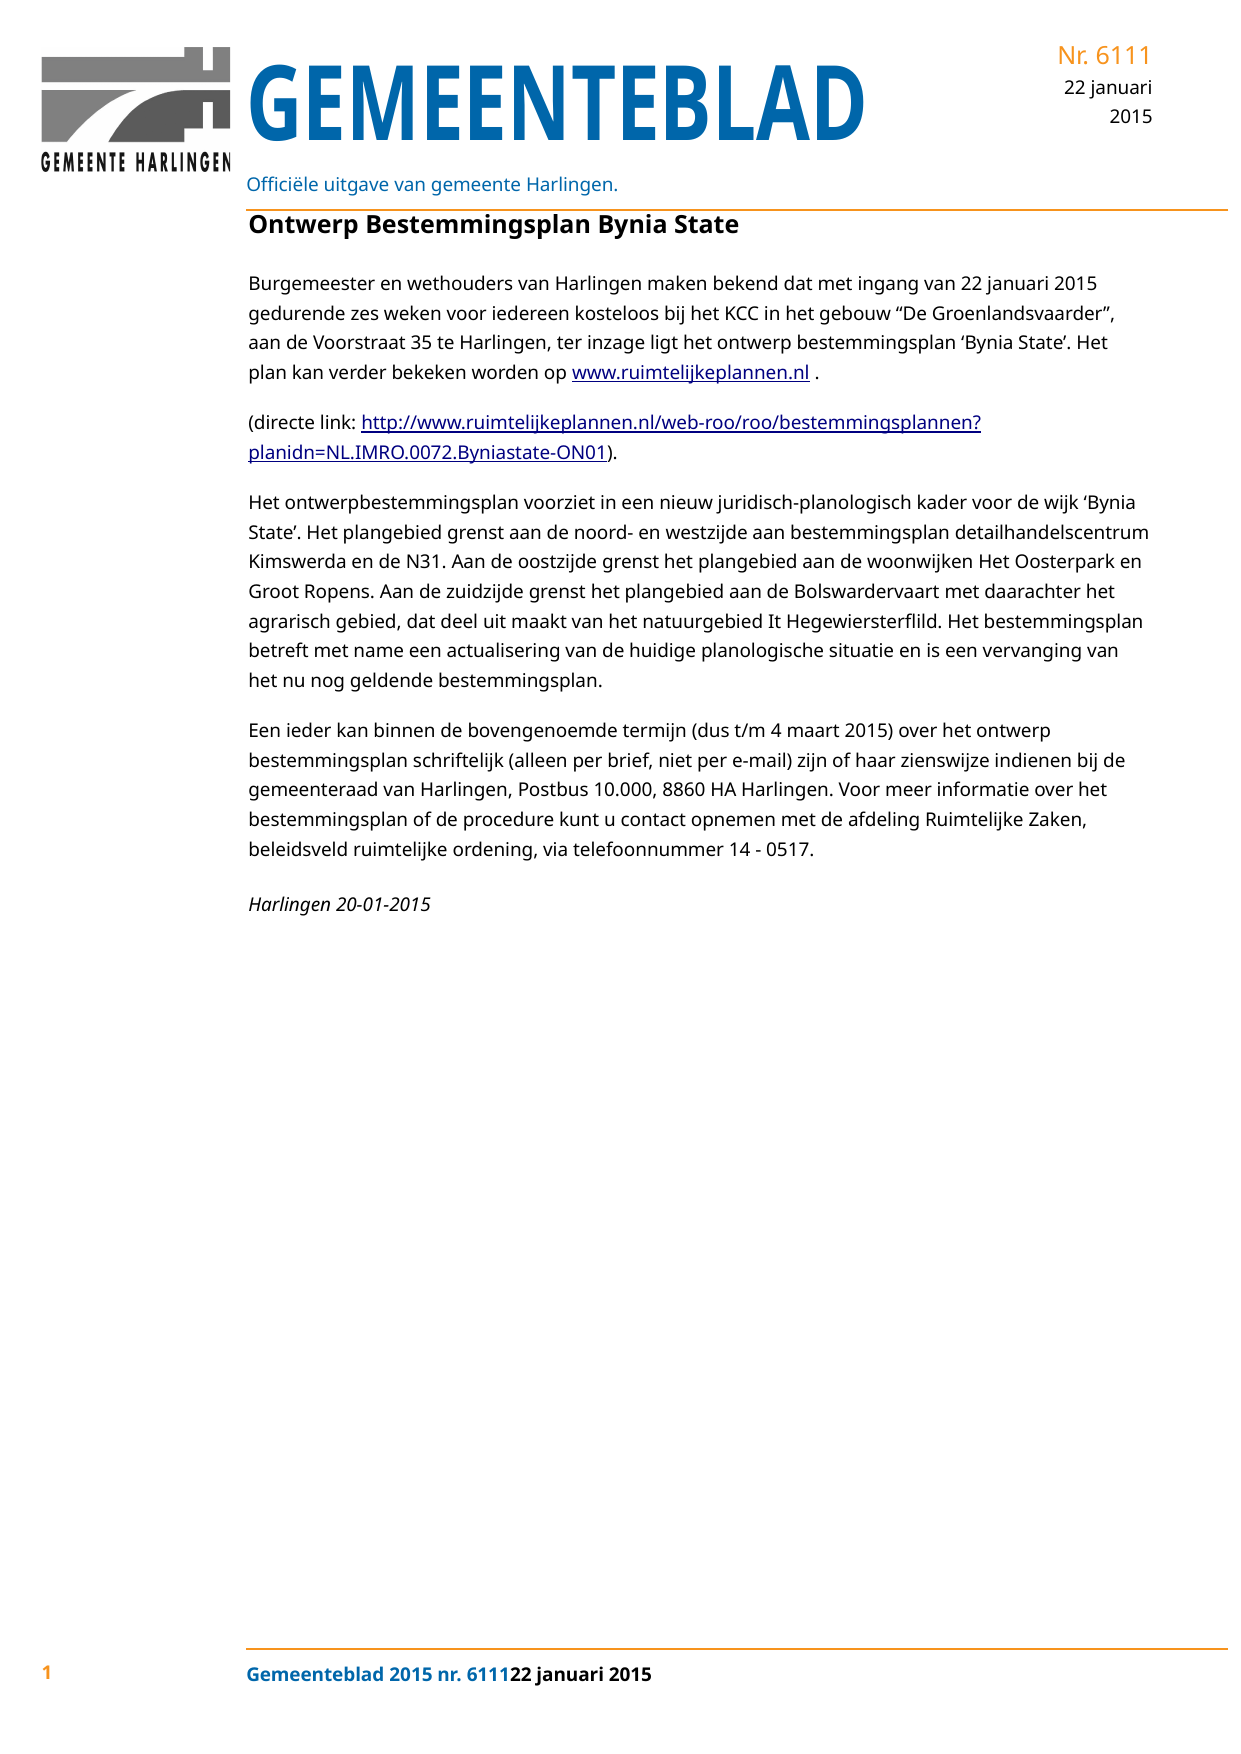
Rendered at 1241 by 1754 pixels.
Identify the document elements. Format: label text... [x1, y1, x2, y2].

text Een ieder kan binnen de bovengenoemde termijn (dus t/m 4 maart 2015) over het ontwerp bestemmingsplan schriftelijk (alleen per brief, niet per e-mail) zijn of haar zienswijze indienen bij de gemeenteraad van Harlingen, Postbus 10.000, 8860 HA Harlingen. Voor meer informatie over het bestemmingsplan of de procedure kunt u contact opnemen met de afdeling Ruimtelijke Zaken, beleidsveld ruimtelijke ordening, via telefoonnummer 14 - 0517. [248, 717, 1152, 861]
text Het ontwerpbestemmingsplan voorziet in een nieuw juridisch-planologisch kader voor de wijk ‘Bynia State’. Het plangebied grenst aan de noord- en westzijde aan bestemmingsplan detailhandelscentrum Kimswerda en de N31. Aan de oostzijde grenst het plangebied aan de woonwijken Het Oosterpark en Groot Ropens. Aan de zuidzijde grenst het plangebied aan de Bolswardervaart met daarachter het agrarisch gebied, dat deel uit maakt van het natuurgebied It Hegewiersterflild. Het bestemmingsplan betreft met name een actualisering van de huidige planologische situatie en is een vervanging van het nu nog geldende bestemmingsplan. [248, 489, 1152, 693]
text Ontwerp Bestemmingsplan Bynia State [248, 211, 1152, 241]
text Harlingen 20-01-2015 [248, 891, 1152, 917]
picture [41, 47, 231, 172]
text (directe link: http://www.ruimtelijkeplannen.nl/web-roo/roo/bestemmingsplannen?planidn=NL.IMRO.0072.Byniastate-ON01). [248, 409, 1152, 465]
text Burgemeester en wethouders van Harlingen maken bekend dat met ingang van 22 januari 2015 gedurende zes weken voor iedereen kosteloos bij het KCC in het gebouw “De Groenlandsvaarder”, aan de Voorstraat 35 te Harlingen, ter inzage ligt het ontwerp bestemmingsplan ‘Bynia State’. Het plan kan verder bekeken worden op www.ruimtelijkeplannen.nl . [248, 270, 1152, 385]
